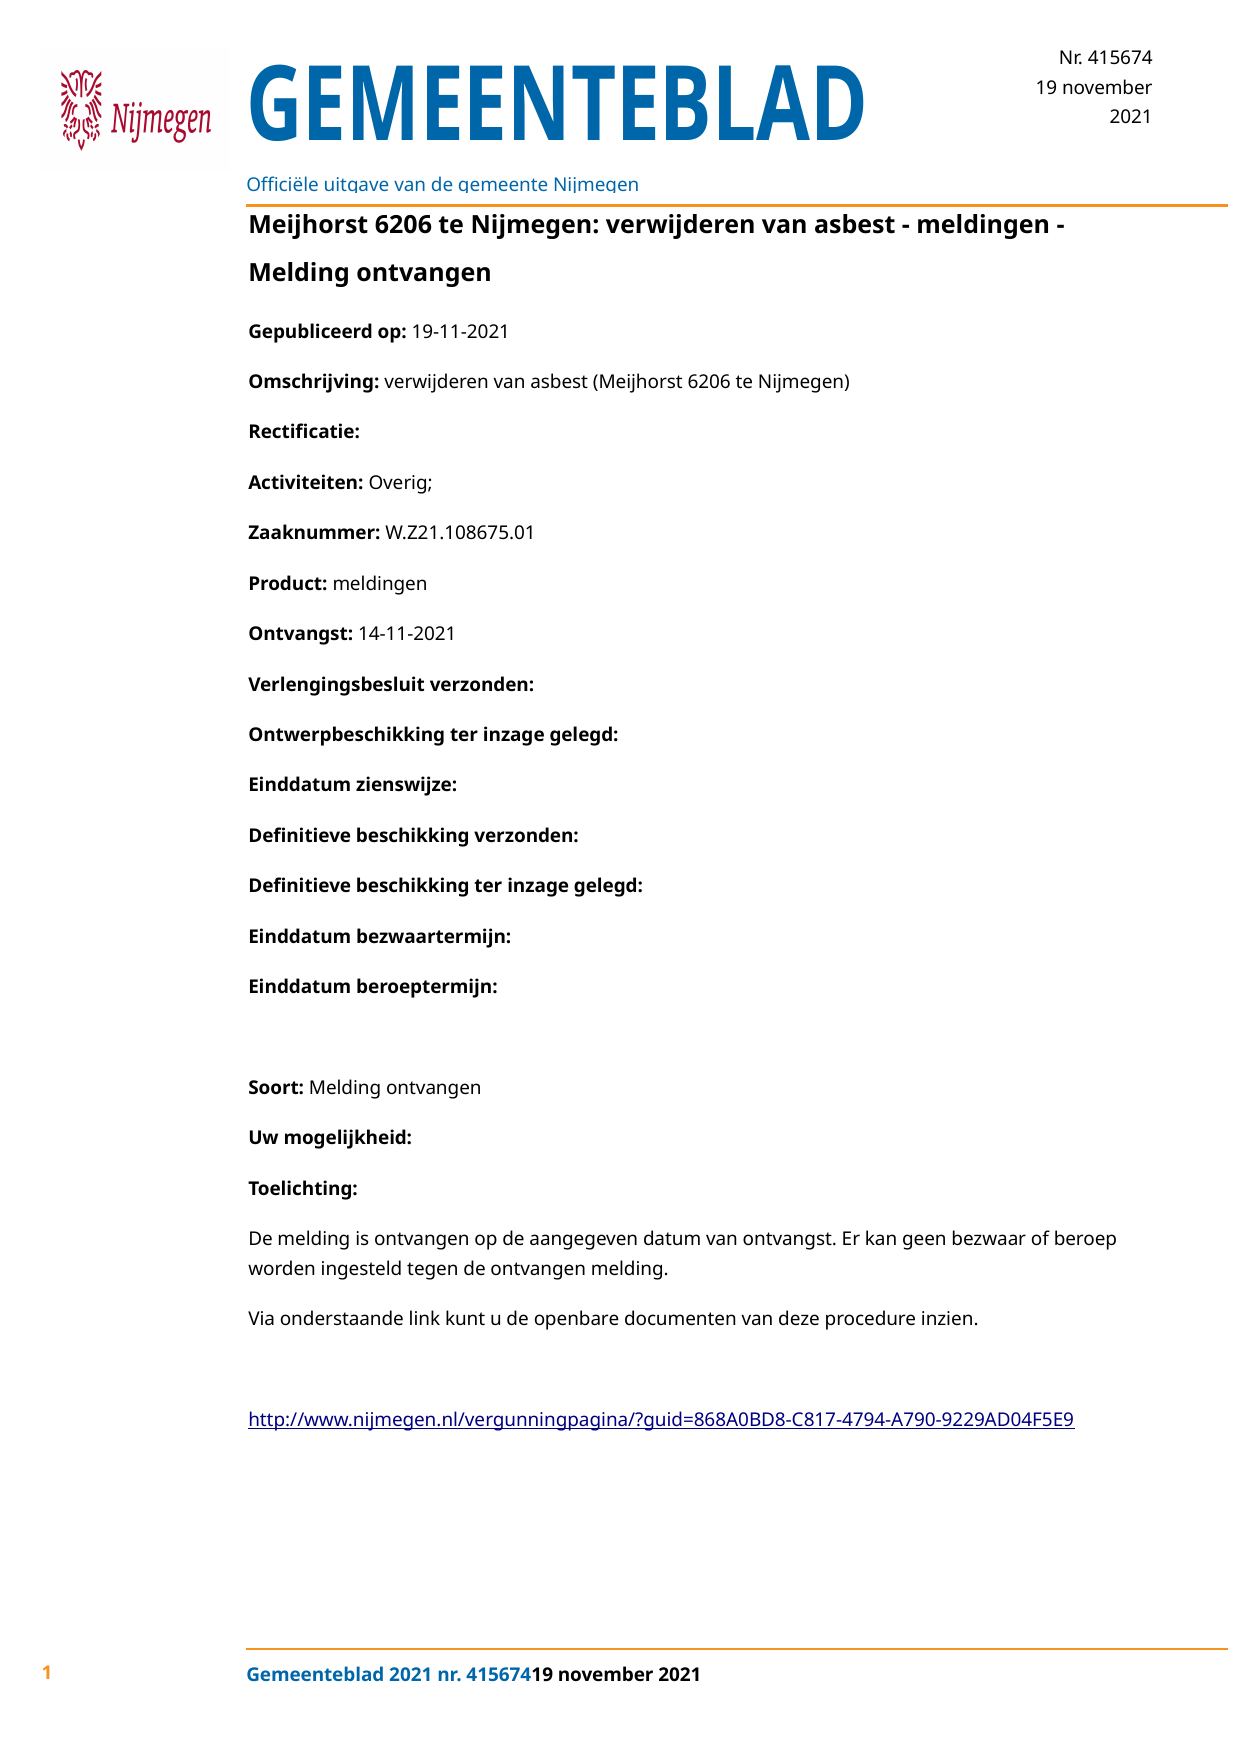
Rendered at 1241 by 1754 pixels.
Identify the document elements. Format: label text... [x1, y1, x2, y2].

text Activiteiten: Overig; [248, 469, 1152, 495]
text Zaaknummer: W.Z21.108675.01 [248, 519, 1152, 545]
text http://www.nijmegen.nl/vergunningpagina/?guid=868A0BD8-C817-4794-A790-9229AD04F5E9 [248, 1406, 1152, 1432]
text Meijhorst 6206 te Nijmegen: verwijderen van asbest - meldingen - Melding ontvangen [248, 207, 1152, 288]
text Definitieve beschikking ter inzage gelegd: [248, 872, 1152, 898]
text Einddatum bezwaartermijn: [248, 923, 1152, 949]
text Product: meldingen [248, 570, 1152, 596]
text Gepubliceerd op: 19-11-2021 [248, 318, 1152, 344]
text De melding is ontvangen op de aangegeven datum van ontvangst. Er kan geen bezwaar of beroep worden ingesteld tegen de ontvangen melding. [248, 1225, 1152, 1281]
text Ontwerpbeschikking ter inzage gelegd: [248, 721, 1152, 747]
text Verlengingsbesluit verzonden: [248, 671, 1152, 697]
picture [41, 47, 231, 172]
text Toelichting: [248, 1175, 1152, 1201]
text Uw mogelijkheid: [248, 1124, 1152, 1150]
text Definitieve beschikking verzonden: [248, 822, 1152, 848]
text Soort: Melding ontvangen [248, 1074, 1152, 1100]
text Ontvangst: 14-11-2021 [248, 620, 1152, 646]
text Omschrijving: verwijderen van asbest (Meijhorst 6206 te Nijmegen) [248, 368, 1152, 394]
text Via onderstaande link kunt u de openbare documenten van deze procedure inzien. [248, 1305, 1152, 1331]
text Einddatum beroeptermijn: [248, 973, 1152, 999]
text Einddatum zienswijze: [248, 772, 1152, 797]
text Rectificatie: [248, 419, 1152, 444]
